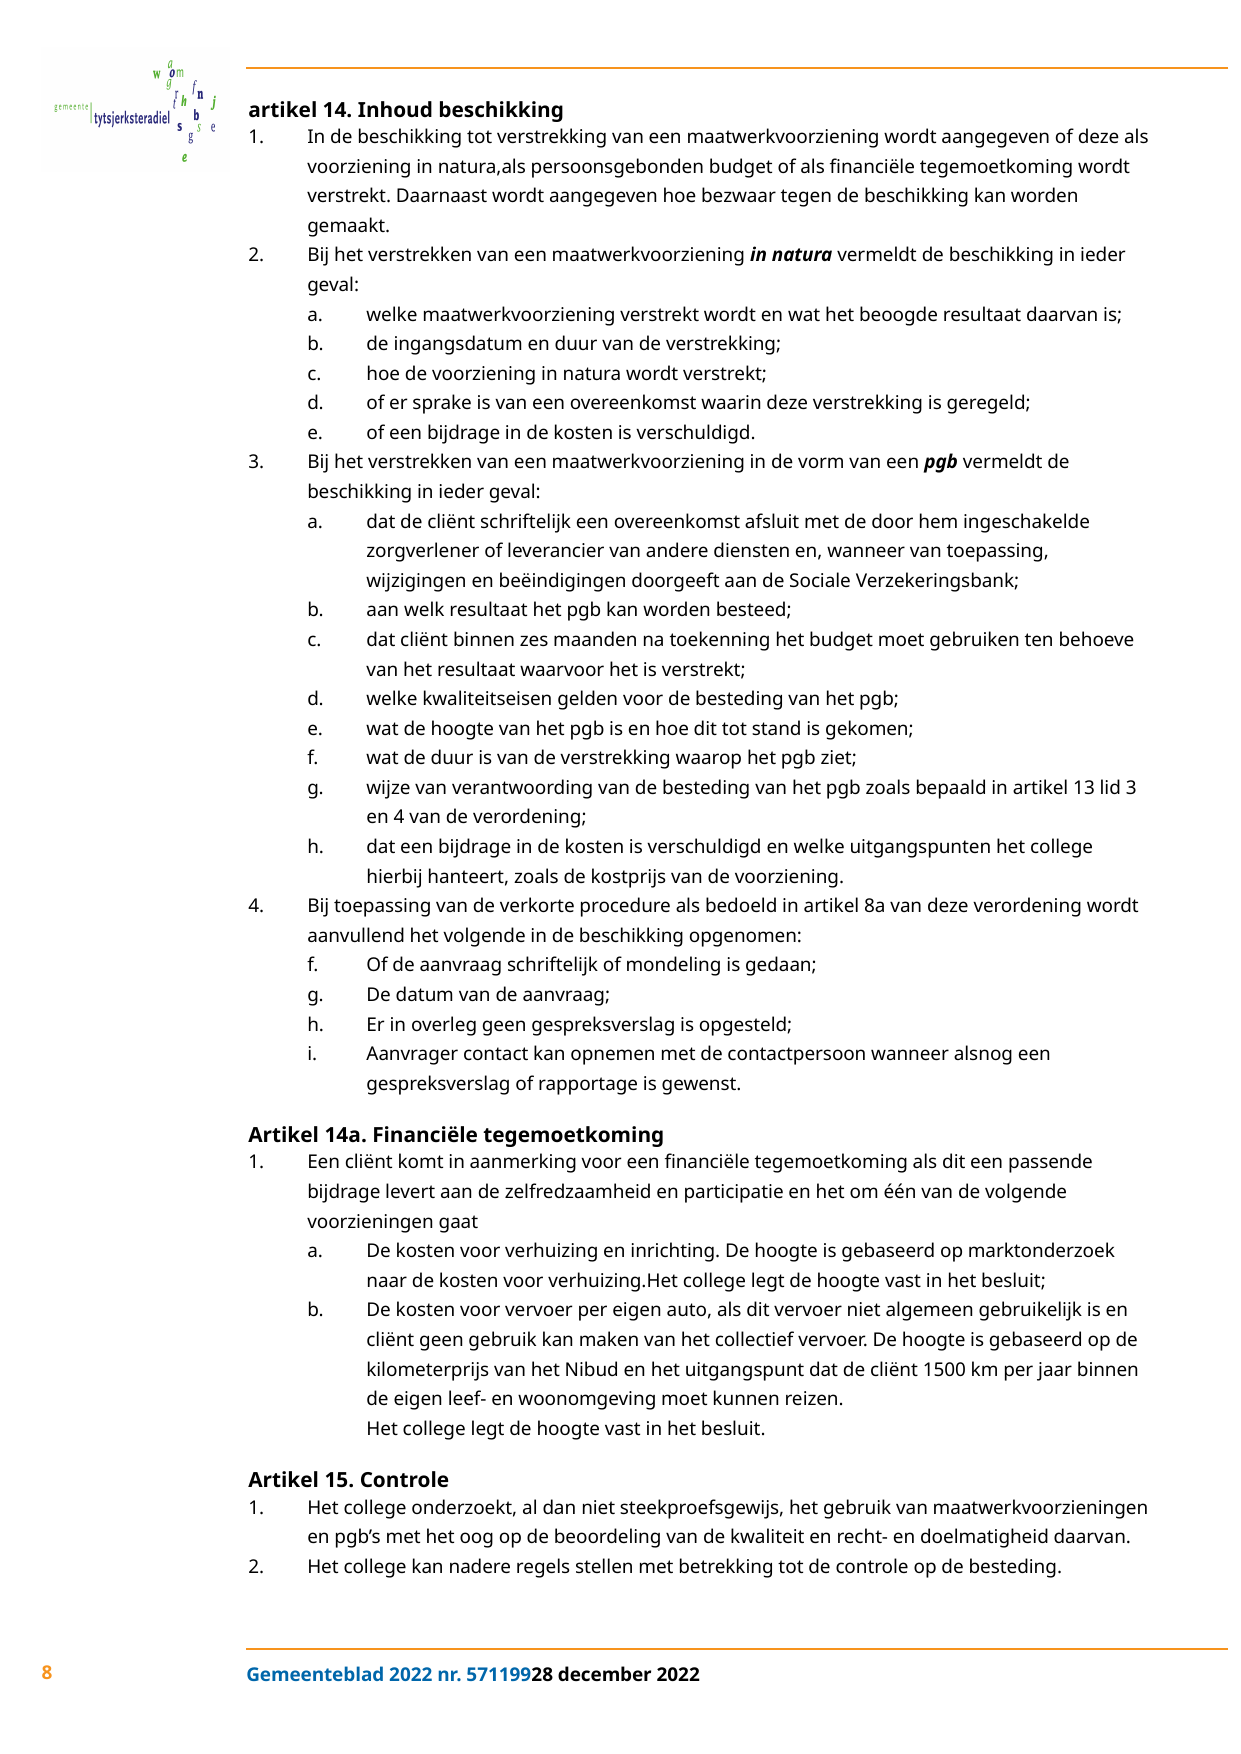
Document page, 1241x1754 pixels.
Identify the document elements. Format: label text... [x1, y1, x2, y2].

list Bij het verstrekken van een maatwerkvoorziening in de vorm van een pgb vermeldt de beschikking in ieder geval: [248, 449, 1152, 504]
list Het college onderzoekt, al dan niet steekproefsgewijs, het gebruik van maatwerkvoorzieningen en pgb’s met het oog op de beoordeling van de kwaliteit en recht- en doelmatigheid daarvan. [248, 1494, 1152, 1549]
list wat de hoogte van het pgb is en hoe dit tot stand is gekomen; [307, 715, 1152, 741]
list Bij het verstrekken van een maatwerkvoorziening in natura vermeldt de beschikking in ieder geval: [248, 242, 1152, 297]
list De datum van de aanvraag; [307, 981, 1152, 1007]
list de ingangsdatum en duur van de verstrekking; [307, 330, 1152, 356]
list Er in overleg geen gespreksverslag is opgesteld; [307, 1011, 1152, 1036]
list De kosten voor verhuizing en inrichting. De hoogte is gebaseerd op marktonderzoek naar de kosten voor verhuizing.Het college legt de hoogte vast in het besluit; [307, 1237, 1152, 1293]
text artikel 14. Inhoud beschikking [248, 95, 1152, 123]
list Het college kan nadere regels stellen met betrekking tot de controle op de besteding. [248, 1553, 1152, 1579]
list of er sprake is van een overeenkomst waarin deze verstrekking is geregeld; [307, 389, 1152, 415]
list welke kwaliteitseisen gelden voor de besteding van het pgb; [307, 685, 1152, 711]
picture [41, 47, 231, 172]
list Aanvrager contact kan opnemen met de contactpersoon wanneer alsnog een gespreksverslag of rapportage is gewenst. [307, 1040, 1152, 1096]
list Of de aanvraag schriftelijk of mondeling is gedaan; [307, 952, 1152, 977]
list dat cliënt binnen zes maanden na toekenning het budget moet gebruiken ten behoeve van het resultaat waarvoor het is verstrekt; [307, 626, 1152, 681]
list dat een bijdrage in de kosten is verschuldigd en welke uitgangspunten het college hierbij hanteert, zoals de kostprijs van de voorziening. [307, 833, 1152, 888]
text Artikel 15. Controle [248, 1465, 1152, 1494]
list Het college legt de hoogte vast in het besluit. [307, 1415, 1152, 1441]
list dat de cliënt schriftelijk een overeenkomst afsluit met de door hem ingeschakelde zorgverlener of leverancier van andere diensten en, wanneer van toepassing, wijzigingen en beëindigingen doorgeeft aan de Sociale Verzekeringsbank; [307, 508, 1152, 593]
list Een cliënt komt in aanmerking voor een financiële tegemoetkoming als dit een passende bijdrage levert aan de zelfredzaamheid en participatie en het om één van de volgende voorzieningen gaat [248, 1149, 1152, 1234]
list Bij toepassing van de verkorte procedure als bedoeld in artikel 8a van deze verordening wordt aanvullend het volgende in de beschikking opgenomen: [248, 892, 1152, 948]
list aan welk resultaat het pgb kan worden besteed; [307, 597, 1152, 622]
list welke maatwerkvoorziening verstrekt wordt en wat het beoogde resultaat daarvan is; [307, 301, 1152, 326]
text Artikel 14a. Financiële tegemoetkoming [248, 1120, 1152, 1149]
list In de beschikking tot verstrekking van een maatwerkvoorziening wordt aangegeven of deze als voorziening in natura,als persoonsgebonden budget of als financiële tegemoetkoming wordt verstrekt. Daarnaast wordt aangegeven hoe bezwaar tegen de beschikking kan worden gemaakt. [248, 123, 1152, 238]
list wat de duur is van de verstrekking waarop het pgb ziet; [307, 744, 1152, 770]
list wijze van verantwoording van de besteding van het pgb zoals bepaald in artikel 13 lid 3 en 4 van de verordening; [307, 774, 1152, 829]
list of een bijdrage in de kosten is verschuldigd. [307, 419, 1152, 445]
list De kosten voor vervoer per eigen auto, als dit vervoer niet algemeen gebruikelijk is en cliënt geen gebruik kan maken van het collectief vervoer. De hoogte is gebaseerd op de kilometerprijs van het Nibud en het uitgangspunt dat de cliënt 1500 km per jaar binnen de eigen leef- en woonomgeving moet kunnen reizen. [307, 1297, 1152, 1411]
list hoe de voorziening in natura wordt verstrekt; [307, 360, 1152, 386]
